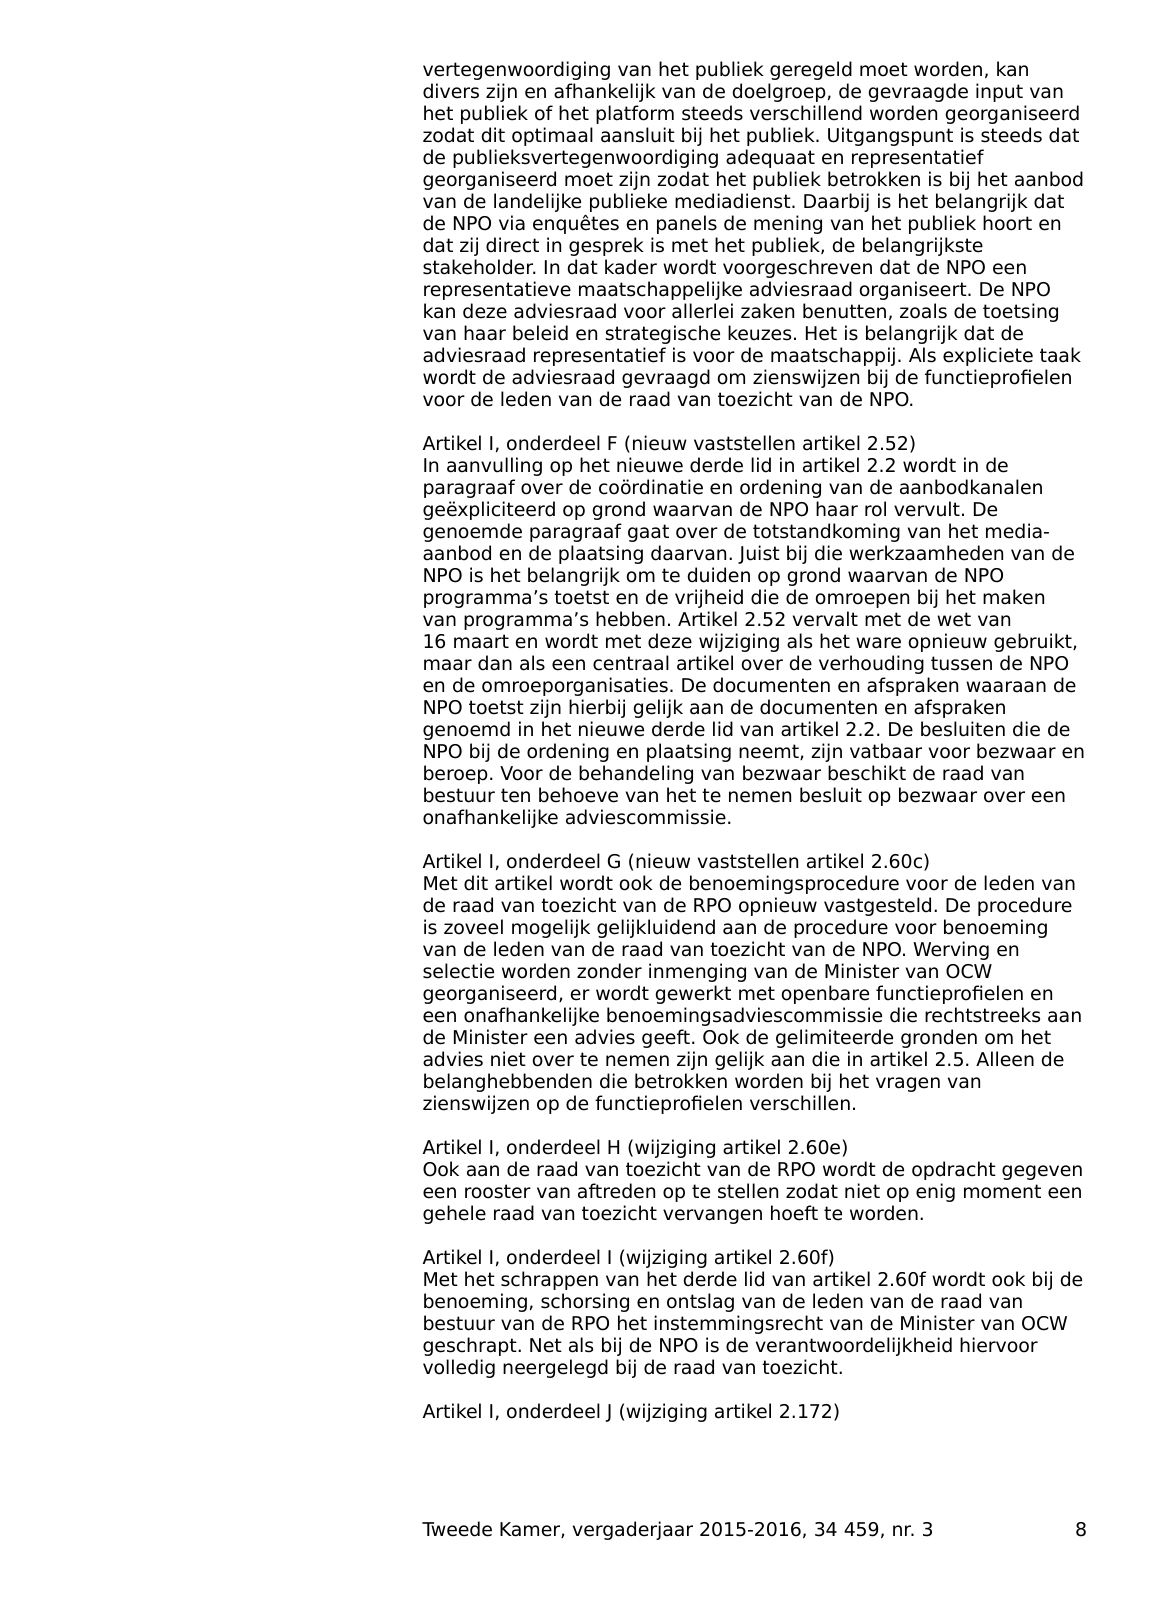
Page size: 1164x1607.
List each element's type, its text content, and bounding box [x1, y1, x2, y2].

text Artikel I, onderdeel J (wijziging artikel 2.172) [422, 1401, 1087, 1423]
text Met het schrappen van het derde lid van artikel 2.60f wordt ook bij de benoeming, schorsing en ontslag van de leden van de raad van bestuur van de RPO het instemmingsrecht van de Minister van OCW geschrapt. Net als bij de NPO is de verantwoordelijkheid hiervoor volledig neergelegd bij de raad van toezicht. [422, 1269, 1087, 1379]
text Artikel I, onderdeel G (nieuw vaststellen artikel 2.60c) [422, 851, 1087, 873]
text Artikel I, onderdeel F (nieuw vaststellen artikel 2.52) [422, 433, 1087, 455]
text vertegenwoordiging van het publiek geregeld moet worden, kan divers zijn en afhankelijk van de doelgroep, de gevraagde input van het publiek of het platform steeds verschillend worden georganiseerd zodat dit optimaal aansluit bij het publiek. Uitgangspunt is steeds dat de publieksvertegenwoordiging adequaat en representatief georganiseerd moet zijn zodat het publiek betrokken is bij het aanbod van de landelijke publieke mediadienst. Daarbij is het belangrijk dat de NPO via enquêtes en panels de mening van het publiek hoort en dat zij direct in gesprek is met het publiek, de belangrijkste stakeholder. In dat kader wordt voorgeschreven dat de NPO een representatieve maatschappelijke adviesraad organiseert. De NPO kan deze adviesraad voor allerlei zaken benutten, zoals de toetsing van haar beleid en strategische keuzes. Het is belangrijk dat de adviesraad representatief is voor de maatschappij. Als expliciete taak wordt de adviesraad gevraagd om zienswijzen bij de functieprofielen voor de leden van de raad van toezicht van de NPO. [422, 59, 1087, 411]
text Met dit artikel wordt ook de benoemingsprocedure voor de leden van de raad van toezicht van de RPO opnieuw vastgesteld. De procedure is zoveel mogelijk gelijkluidend aan de procedure voor benoeming van de leden van de raad van toezicht van de NPO. Werving en selectie worden zonder inmenging van de Minister van OCW georganiseerd, er wordt gewerkt met openbare functieprofielen en een onafhankelijke benoemingsadviescommissie die rechtstreeks aan de Minister een advies geeft. Ook de gelimiteerde gronden om het advies niet over te nemen zijn gelijk aan die in artikel 2.5. Alleen de belanghebbenden die betrokken worden bij het vragen van zienswijzen op de functieprofielen verschillen. [422, 873, 1087, 1114]
text Ook aan de raad van toezicht van de RPO wordt de opdracht gegeven een rooster van aftreden op te stellen zodat niet op enig moment een gehele raad van toezicht vervangen hoeft te worden. [422, 1159, 1087, 1224]
text In aanvulling op het nieuwe derde lid in artikel 2.2 wordt in de paragraaf over de coördinatie en ordening van de aanbodkanalen geëxpliciteerd op grond waarvan de NPO haar rol vervult. De genoemde paragraaf gaat over de totstandkoming van het media-aanbod en de plaatsing daarvan. Juist bij die werkzaamheden van de NPO is het belangrijk om te duiden op grond waarvan de NPO programma’s toetst en de vrijheid die de omroepen bij het maken van programma’s hebben. Artikel 2.52 vervalt met de wet van 16 maart en wordt met deze wijziging als het ware opnieuw gebruikt, maar dan als een centraal artikel over de verhouding tussen de NPO en de omroeporganisaties. De documenten en afspraken waaraan de NPO toetst zijn hierbij gelijk aan de documenten en afspraken genoemd in het nieuwe derde lid van artikel 2.2. De besluiten die de NPO bij de ordening en plaatsing neemt, zijn vatbaar voor bezwaar en beroep. Voor de behandeling van bezwaar beschikt de raad van bestuur ten behoeve van het te nemen besluit op bezwaar over een onafhankelijke adviescommissie. [422, 455, 1087, 828]
text Artikel I, onderdeel I (wijziging artikel 2.60f) [422, 1247, 1087, 1269]
text Artikel I, onderdeel H (wijziging artikel 2.60e) [422, 1137, 1087, 1159]
